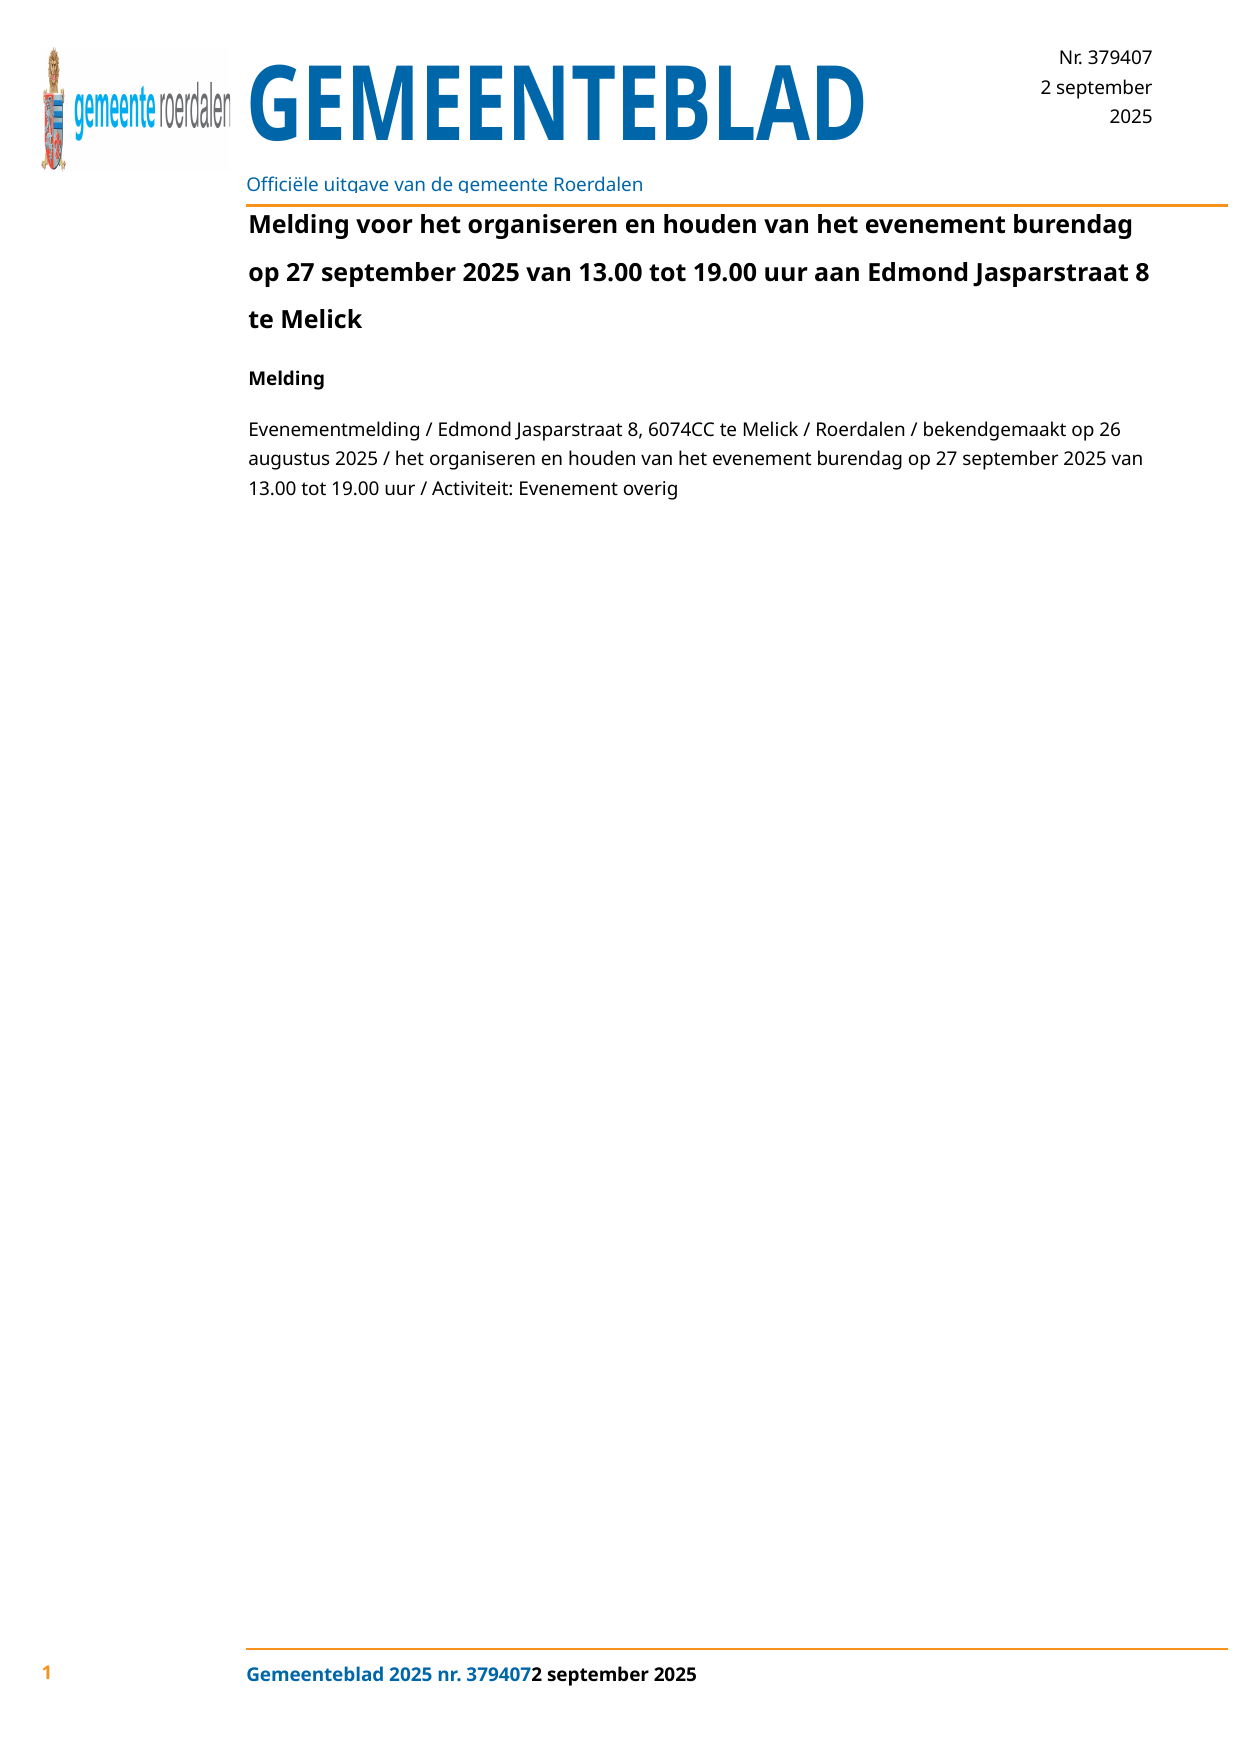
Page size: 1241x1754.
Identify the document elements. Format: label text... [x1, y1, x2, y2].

text Melding voor het organiseren en houden van het evenement burendag op 27 september 2025 van 13.00 tot 19.00 uur aan Edmond Jasparstraat 8 te Melick [248, 207, 1152, 336]
text Melding [248, 366, 1152, 391]
text Evenementmelding / Edmond Jasparstraat 8, 6074CC te Melick / Roerdalen / bekendgemaakt op 26 augustus 2025 / het organiseren en houden van het evenement burendag op 27 september 2025 van 13.00 tot 19.00 uur / Activiteit: Evenement overig [248, 416, 1152, 501]
picture [41, 47, 231, 172]
